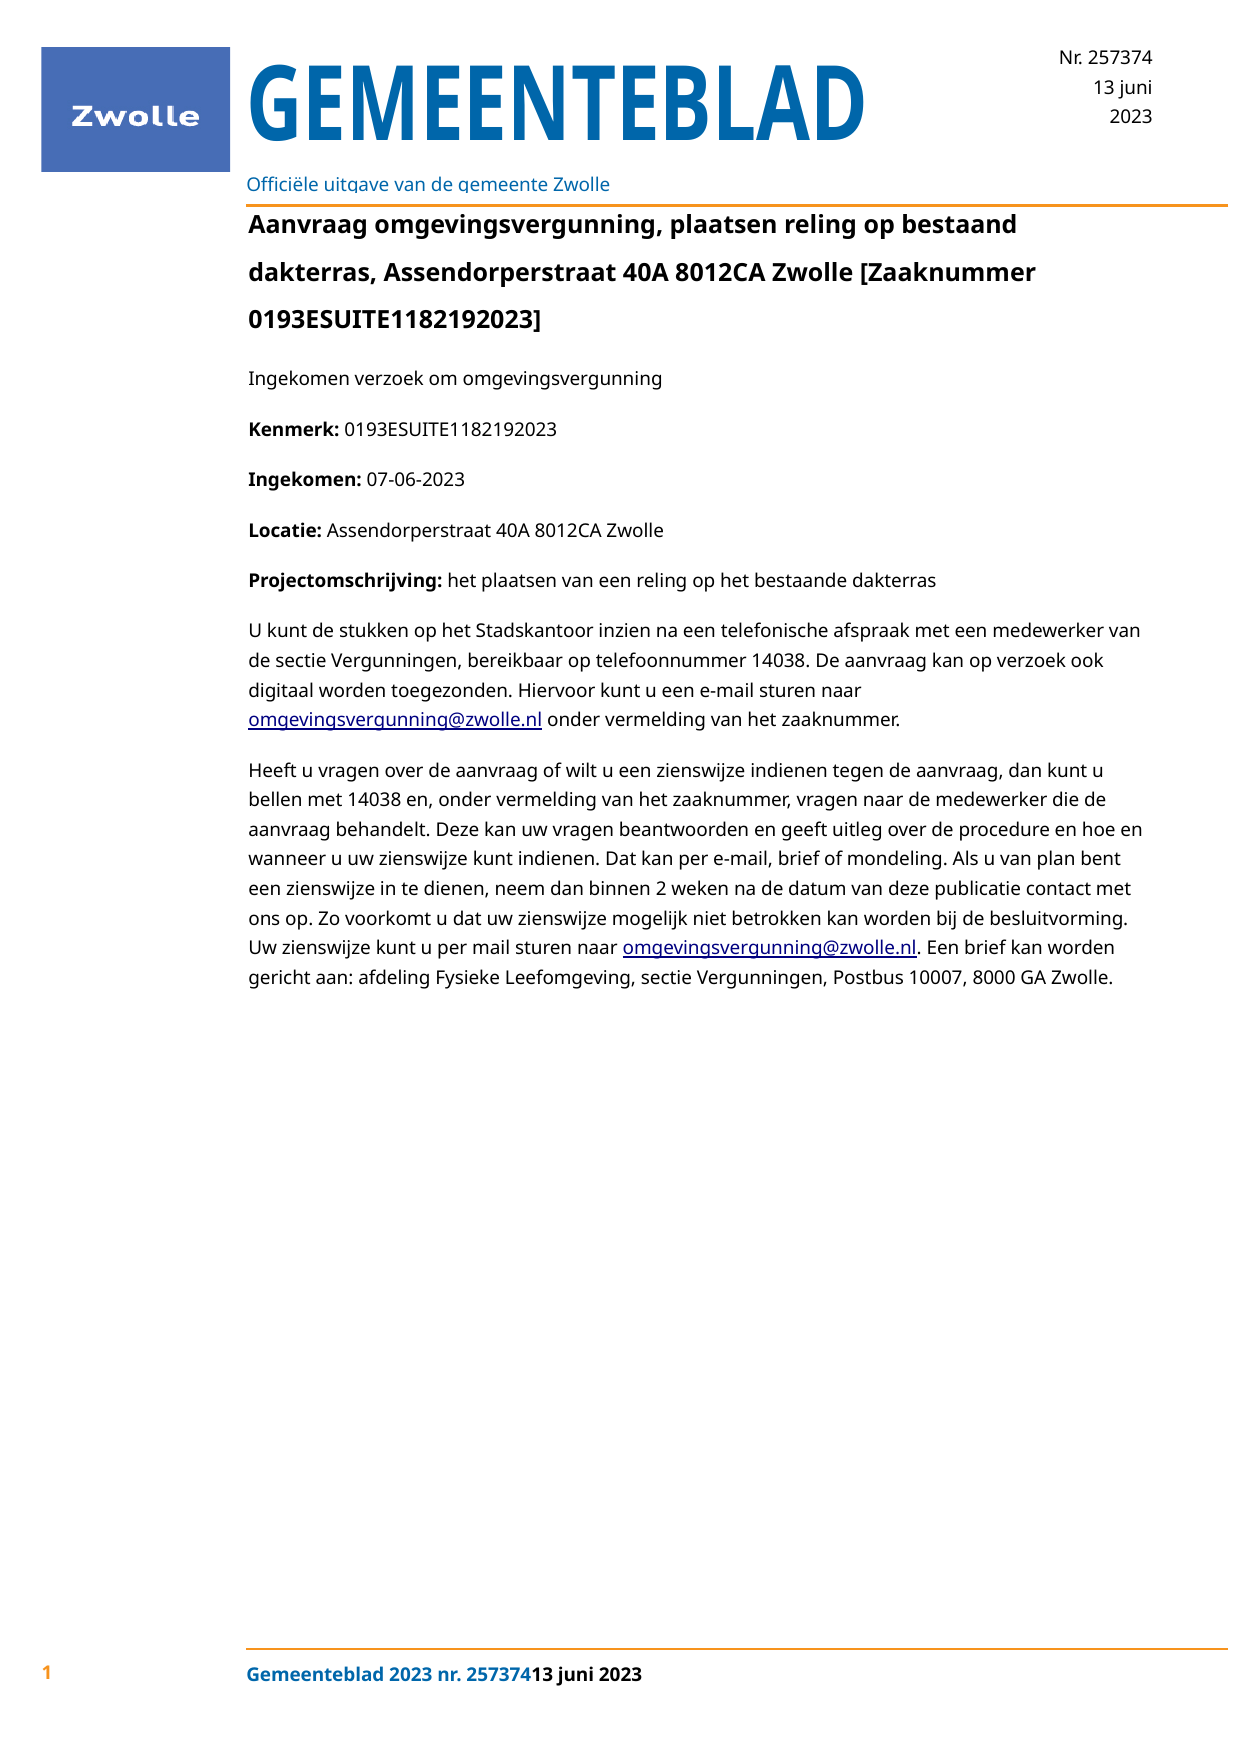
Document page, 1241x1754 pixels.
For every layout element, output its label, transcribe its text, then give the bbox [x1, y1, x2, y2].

text U kunt de stukken op het Stadskantoor inzien na een telefonische afspraak met een medewerker van de sectie Vergunningen, bereikbaar op telefoonnummer 14038. De aanvraag kan op verzoek ook digitaal worden toegezonden. Hiervoor kunt u een e-mail sturen naar omgevingsvergunning@zwolle.nl onder vermelding van het zaaknummer. [248, 618, 1152, 732]
text Ingekomen verzoek om omgevingsvergunning [248, 366, 1152, 391]
text Locatie: Assendorperstraat 40A 8012CA Zwolle [248, 517, 1152, 542]
text Aanvraag omgevingsvergunning, plaatsen reling op bestaand dakterras, Assendorperstraat 40A 8012CA Zwolle [Zaaknummer 0193ESUITE1182192023] [248, 207, 1152, 336]
text Projectomschrijving: het plaatsen van een reling op het bestaande dakterras [248, 567, 1152, 593]
text Kenmerk: 0193ESUITE1182192023 [248, 416, 1152, 442]
text Heeft u vragen over de aanvraag of wilt u een zienswijze indienen tegen de aanvraag, dan kunt u bellen met 14038 en, onder vermelding van het zaaknummer, vragen naar de medewerker die de aanvraag behandelt. Deze kan uw vragen beantwoorden en geeft uitleg over de procedure en hoe en wanneer u uw zienswijze kunt indienen. Dat kan per e-mail, brief of mondeling. Als u van plan bent een zienswijze in te dienen, neem dan binnen 2 weken na de datum van deze publicatie contact met ons op. Zo voorkomt u dat uw zienswijze mogelijk niet betrokken kan worden bij de besluitvorming. Uw zienswijze kunt u per mail sturen naar omgevingsvergunning@zwolle.nl. Een brief kan worden gericht aan: afdeling Fysieke Leefomgeving, sectie Vergunningen, Postbus 10007, 8000 GA Zwolle. [248, 757, 1152, 989]
text Ingekomen: 07-06-2023 [248, 466, 1152, 492]
picture [41, 47, 231, 172]
